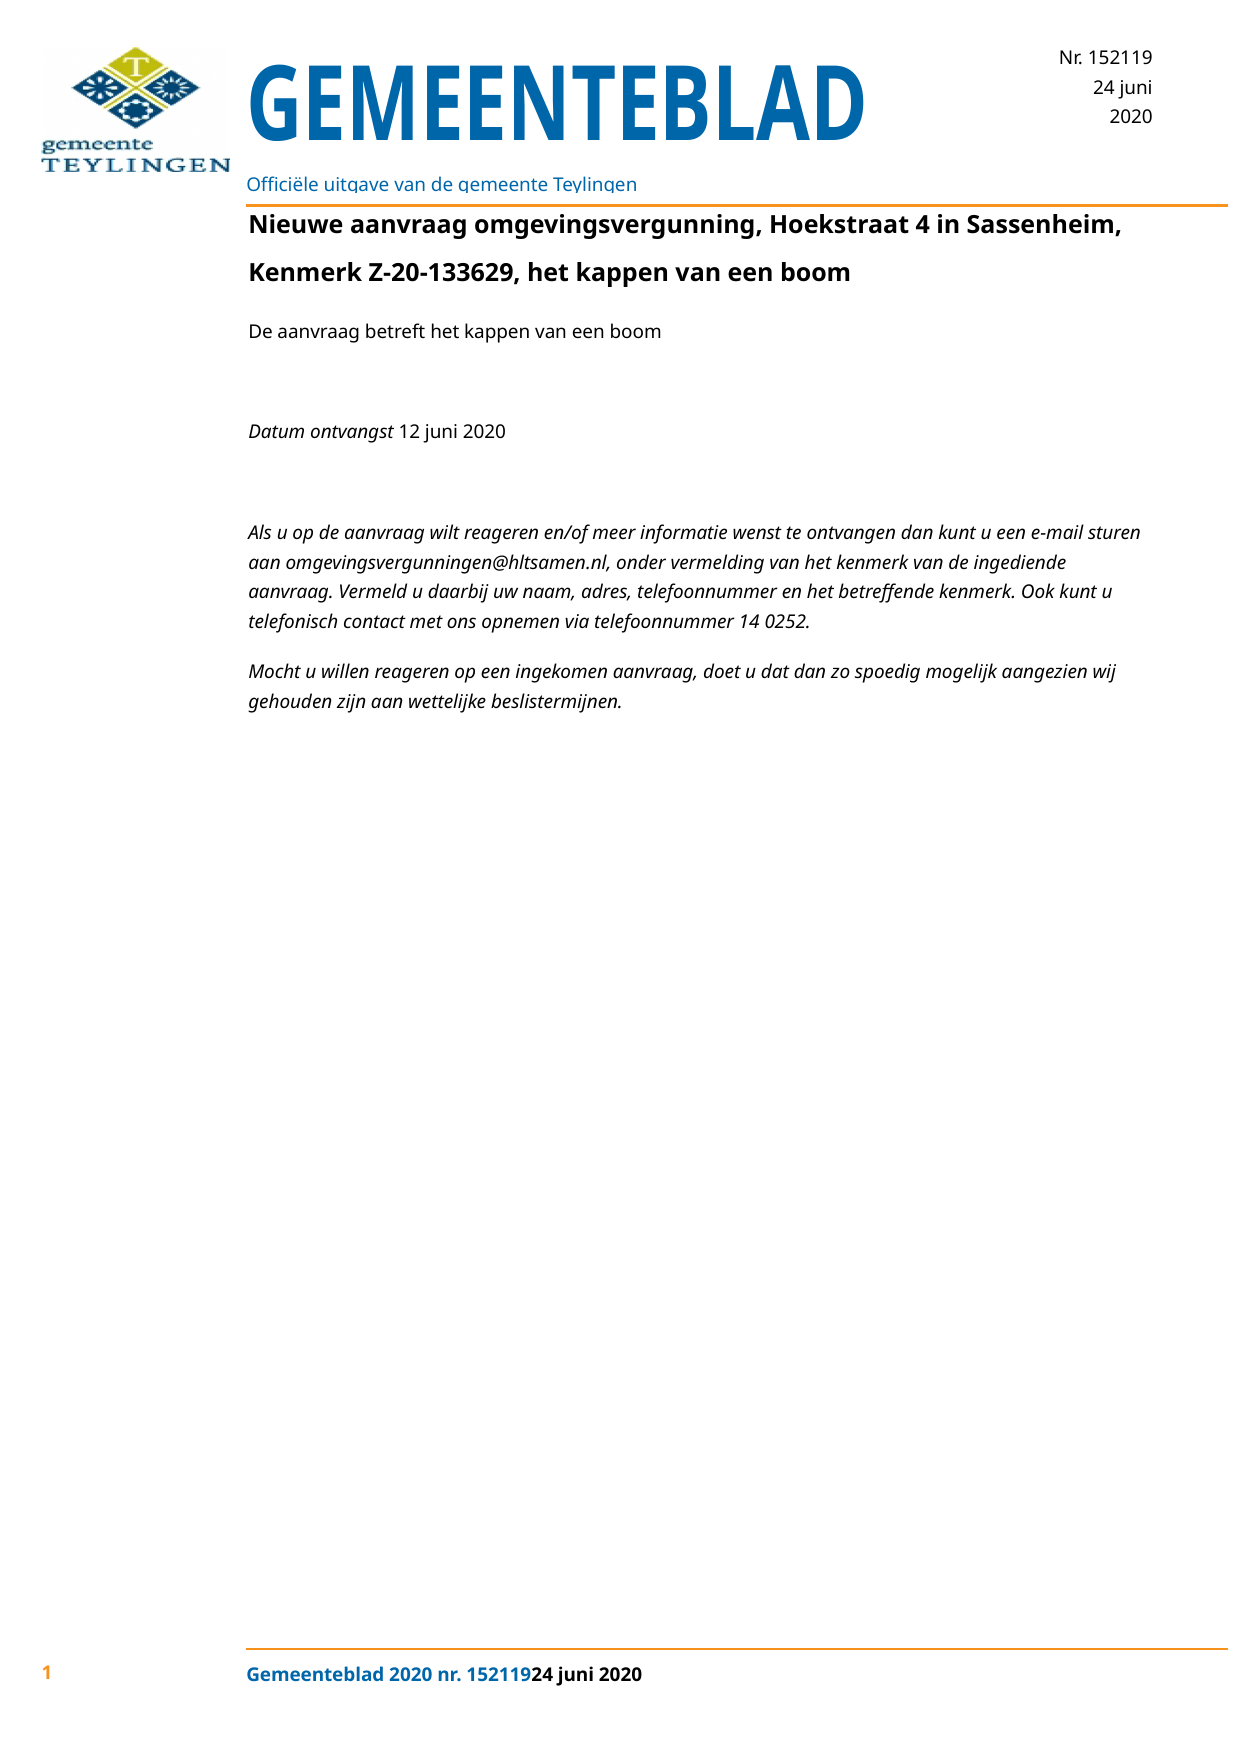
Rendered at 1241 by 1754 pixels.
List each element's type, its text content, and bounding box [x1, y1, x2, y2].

text De aanvraag betreft het kappen van een boom [248, 318, 1152, 344]
text Mocht u willen reageren op een ingekomen aanvraag, doet u dat dan zo spoedig mogelijk aangezien wij gehouden zijn aan wettelijke beslistermijnen. [248, 659, 1152, 714]
picture [41, 47, 231, 172]
text Als u op de aanvraag wilt reageren en/of meer informatie wenst te ontvangen dan kunt u een e-mail sturen aan omgevingsvergunningen@hltsamen.nl, onder vermelding van het kenmerk van de ingediende aanvraag. Vermeld u daarbij uw naam, adres, telefoonnummer en het betreffende kenmerk. Ook kunt u telefonisch contact met ons opnemen via telefoonnummer 14 0252. [248, 519, 1152, 634]
text Nieuwe aanvraag omgevingsvergunning, Hoekstraat 4 in Sassenheim, Kenmerk Z-20-133629, het kappen van een boom [248, 207, 1152, 288]
text Datum ontvangst 12 juni 2020 [248, 419, 1152, 444]
